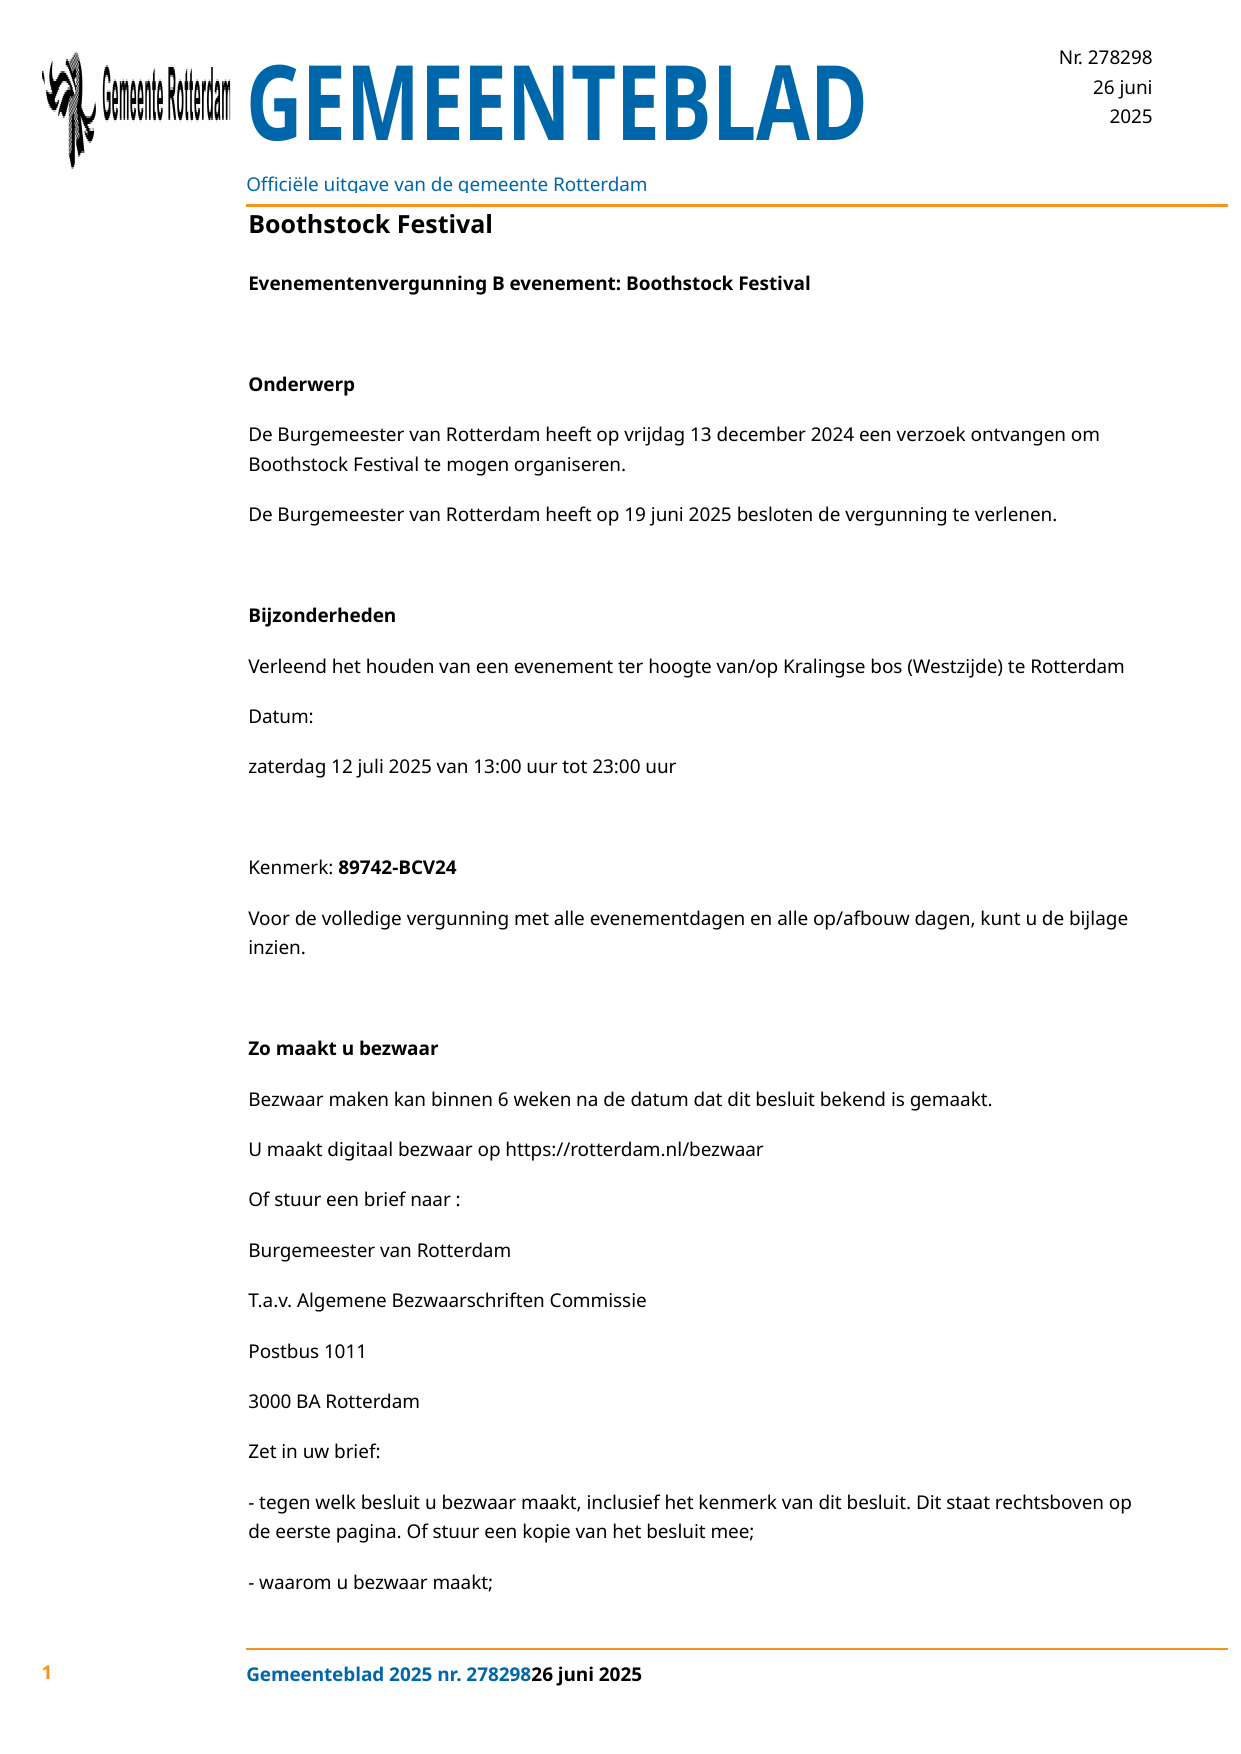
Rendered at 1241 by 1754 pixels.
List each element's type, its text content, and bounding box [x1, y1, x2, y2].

text Zet in uw brief: [248, 1439, 1152, 1464]
text De Burgemeester van Rotterdam heeft op vrijdag 13 december 2024 een verzoek ontvangen om Boothstock Festival te mogen organiseren. [248, 422, 1152, 477]
text Of stuur een brief naar : [248, 1187, 1152, 1212]
text T.a.v. Algemene Bezwaarschriften Commissie [248, 1287, 1152, 1313]
text Datum: [248, 703, 1152, 729]
text zaterdag 12 juli 2025 van 13:00 uur tot 23:00 uur [248, 754, 1152, 779]
text Postbus 1011 [248, 1338, 1152, 1363]
text Verleend het houden van een evenement ter hoogte van/op Kralingse bos (Westzijde) te Rotterdam [248, 653, 1152, 678]
picture [41, 47, 231, 172]
text - tegen welk besluit u bezwaar maakt, inclusief het kenmerk van dit besluit. Dit staat rechtsboven op de eerste pagina. Of stuur een kopie van het besluit mee; [248, 1489, 1152, 1544]
text 3000 BA Rotterdam [248, 1388, 1152, 1414]
text - waarom u bezwaar maakt; [248, 1569, 1152, 1595]
text Kenmerk: 89742-BCV24 [248, 854, 1152, 880]
text Boothstock Festival [248, 207, 1152, 241]
text Zo maakt u bezwaar [248, 1035, 1152, 1061]
text Voor de volledige vergunning met alle evenementdagen en alle op/afbouw dagen, kunt u de bijlage inzien. [248, 905, 1152, 960]
text Bezwaar maken kan binnen 6 weken na de datum dat dit besluit bekend is gemaakt. [248, 1086, 1152, 1111]
text De Burgemeester van Rotterdam heeft op 19 juni 2025 besloten de vergunning te verlenen. [248, 502, 1152, 527]
text Onderwerp [248, 371, 1152, 397]
text Burgemeester van Rotterdam [248, 1237, 1152, 1263]
text Evenementenvergunning B evenement: Boothstock Festival [248, 270, 1152, 296]
text U maakt digitaal bezwaar op https://rotterdam.nl/bezwaar [248, 1136, 1152, 1162]
text Bijzonderheden [248, 602, 1152, 628]
